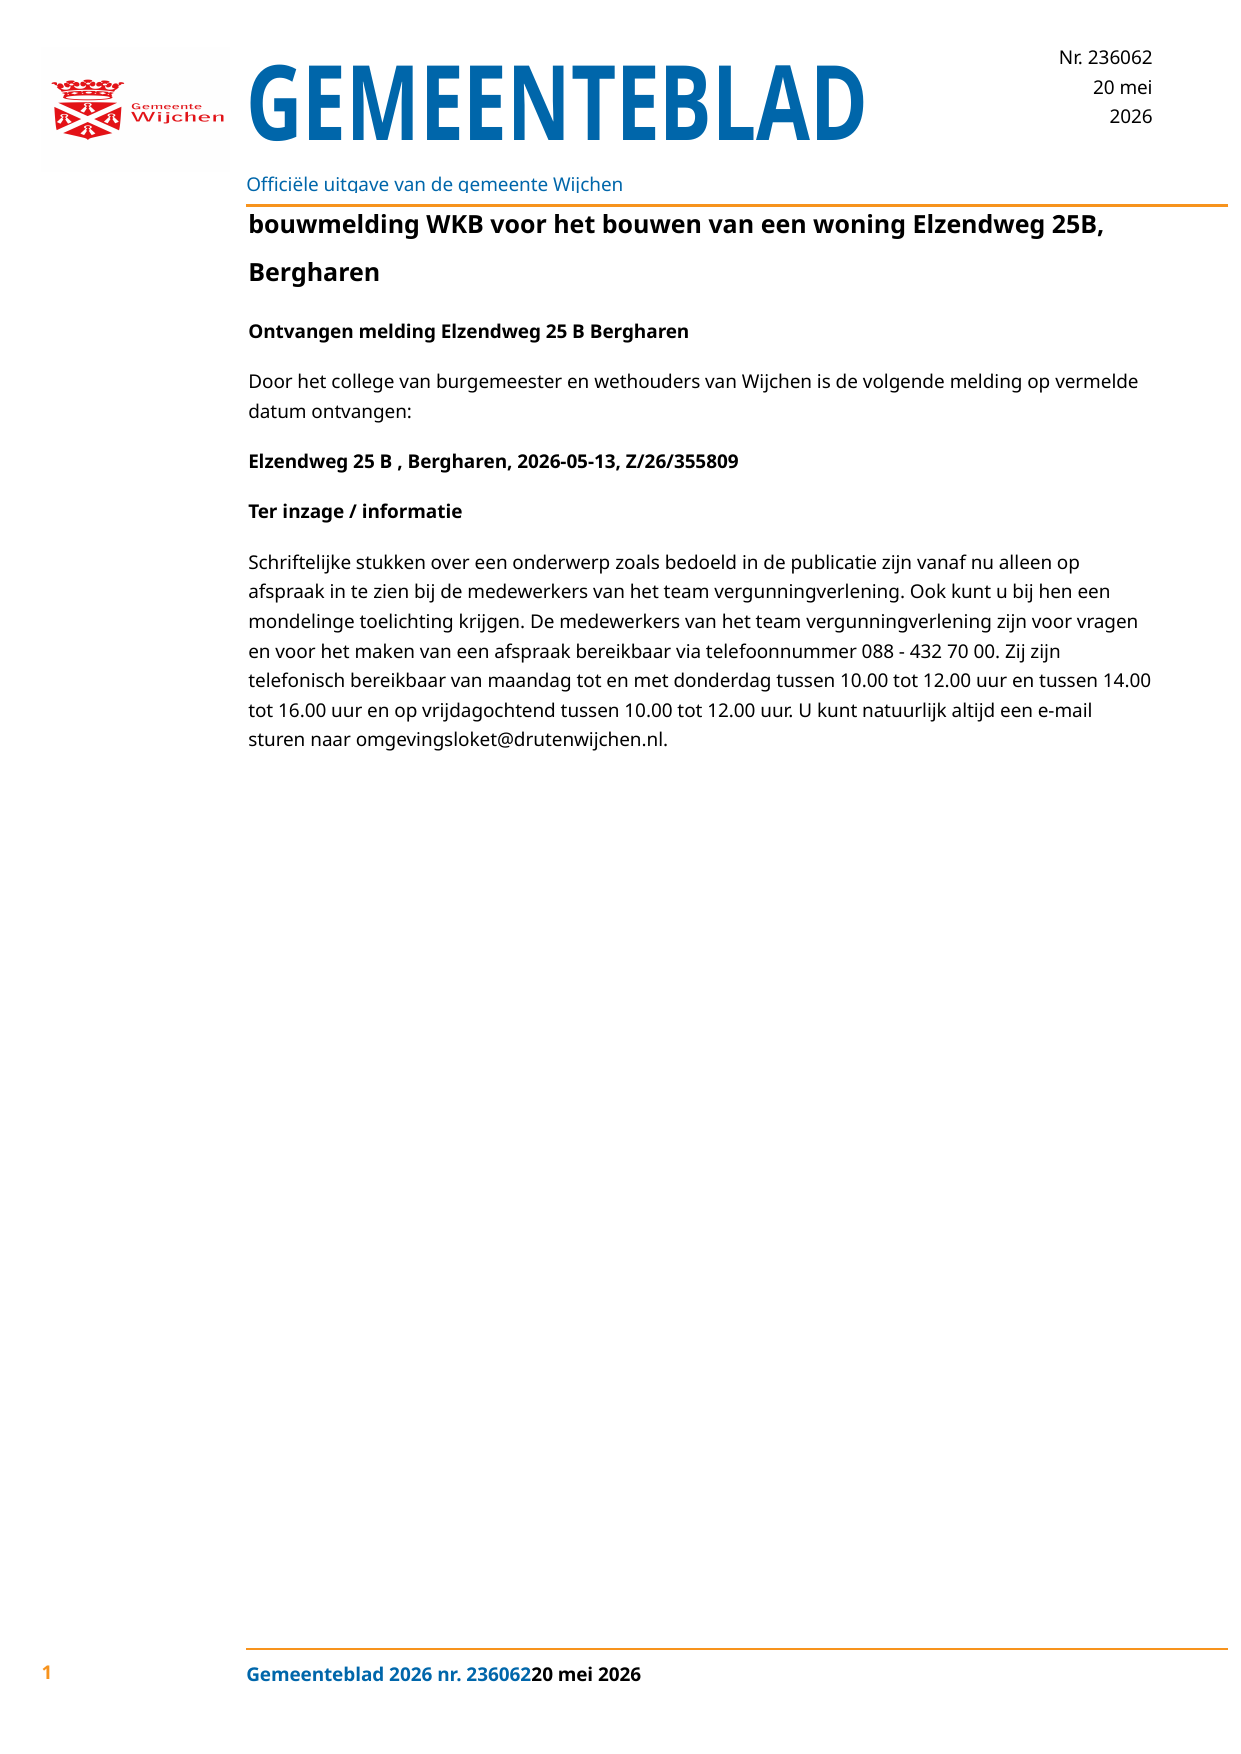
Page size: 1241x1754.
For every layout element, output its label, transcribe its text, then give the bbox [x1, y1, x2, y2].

text Elzendweg 25 B , Bergharen, 2026-05-13, Z/26/355809 [248, 448, 1152, 474]
text Door het college van burgemeester en wethouders van Wijchen is de volgende melding op vermelde datum ontvangen: [248, 368, 1152, 424]
text Ontvangen melding Elzendweg 25 B Bergharen [248, 318, 1152, 344]
text Schriftelijke stukken over een onderwerp zoals bedoeld in de publicatie zijn vanaf nu alleen op afspraak in te zien bij de medewerkers van het team vergunningverlening. Ook kunt u bij hen een mondelinge toelichting krijgen. De medewerkers van het team vergunningverlening zijn voor vragen en voor het maken van een afspraak bereikbaar via telefoonnummer 088 - 432 70 00. Zij zijn telefonisch bereikbaar van maandag tot en met donderdag tussen 10.00 tot 12.00 uur en tussen 14.00 tot 16.00 uur en op vrijdagochtend tussen 10.00 tot 12.00 uur. U kunt natuurlijk altijd een e-mail sturen naar omgevingsloket@drutenwijchen.nl. [248, 549, 1152, 752]
text Ter inzage / informatie [248, 499, 1152, 524]
picture [41, 47, 231, 172]
text bouwmelding WKB voor het bouwen van een woning Elzendweg 25B, Bergharen [248, 207, 1152, 288]
